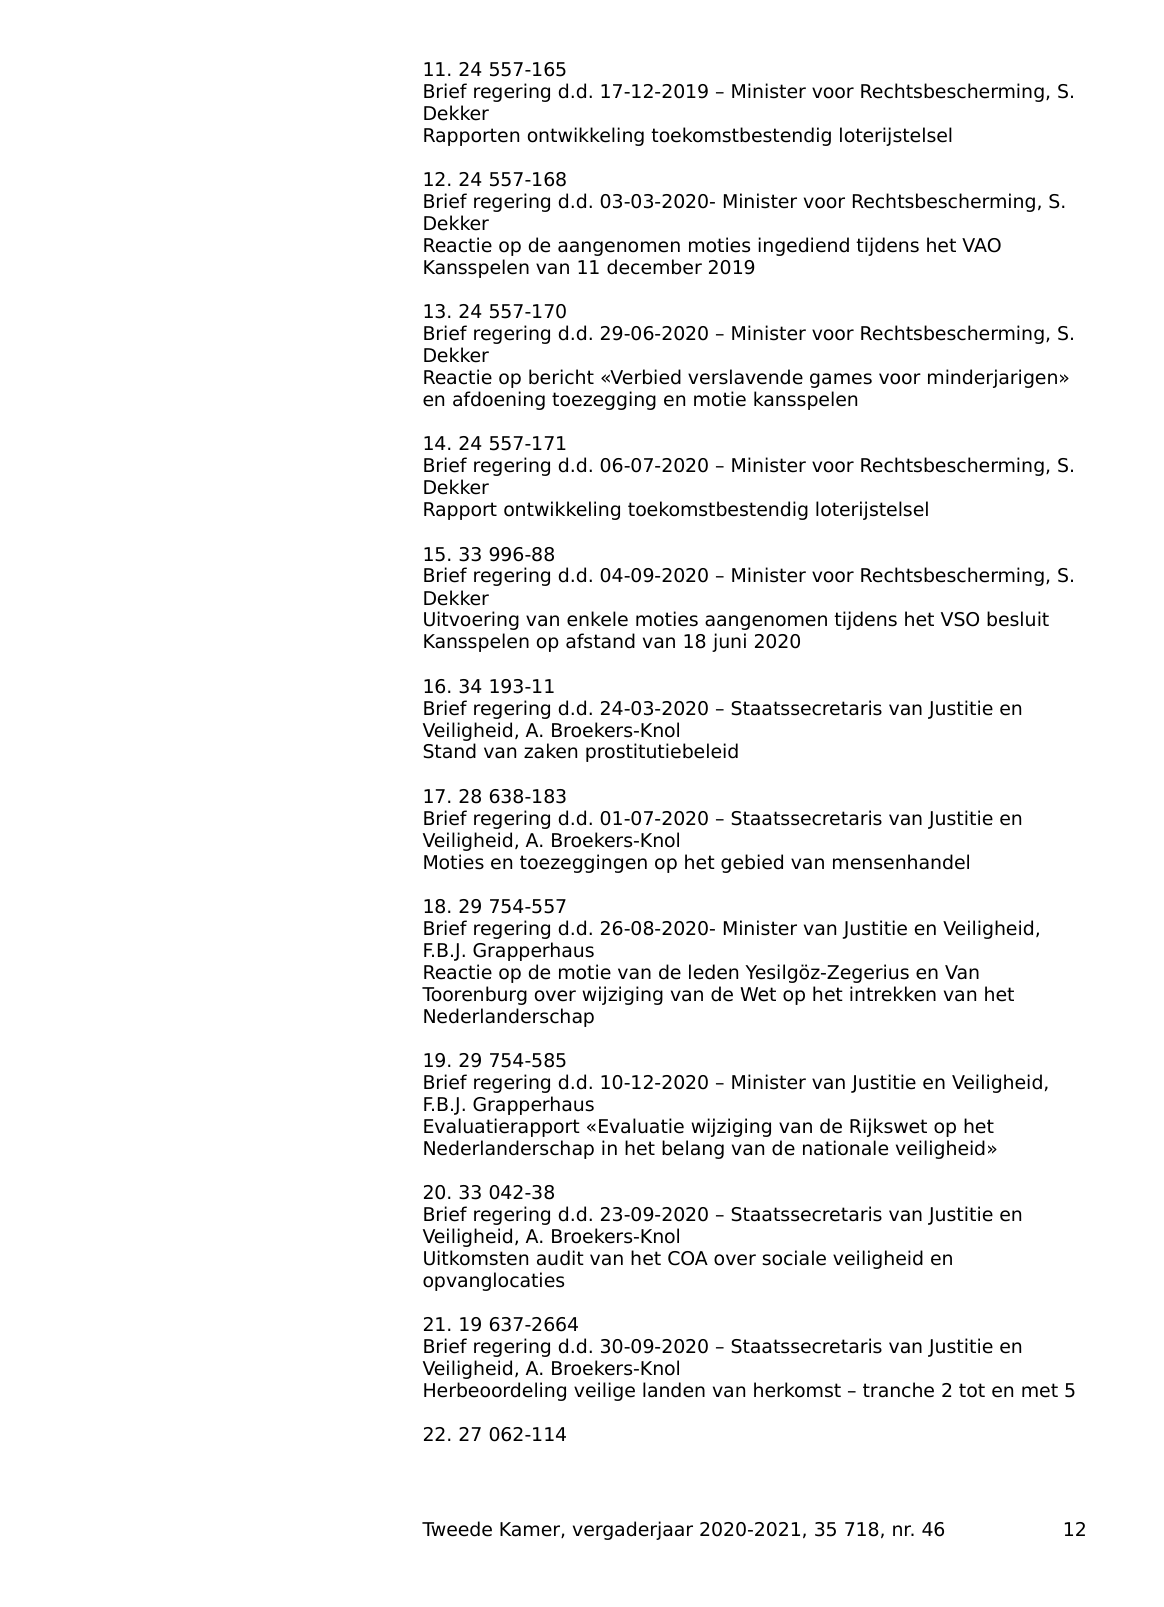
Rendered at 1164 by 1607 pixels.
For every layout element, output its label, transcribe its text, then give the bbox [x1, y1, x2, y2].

text Reactie op bericht «Verbied verslavende games voor minderjarigen» en afdoening toezegging en motie kansspelen [422, 367, 1087, 411]
text Brief regering d.d. 29-06-2020 – Minister voor Rechtsbescherming, S. Dekker [422, 323, 1087, 367]
text 18. 29 754-557 [422, 896, 1087, 918]
text Brief regering d.d. 26-08-2020- Minister van Justitie en Veiligheid, F.B.J. Grapperhaus [422, 918, 1087, 962]
text Brief regering d.d. 01-07-2020 – Staatssecretaris van Justitie en Veiligheid, A. Broekers-Knol [422, 808, 1087, 852]
text Brief regering d.d. 04-09-2020 – Minister voor Rechtsbescherming, S. Dekker [422, 565, 1087, 609]
text 21. 19 637-2664 [422, 1314, 1087, 1336]
text Herbeoordeling veilige landen van herkomst – tranche 2 tot en met 5 [422, 1380, 1087, 1402]
text 15. 33 996-88 [422, 543, 1087, 565]
text Brief regering d.d. 06-07-2020 – Minister voor Rechtsbescherming, S. Dekker [422, 455, 1087, 499]
text Brief regering d.d. 03-03-2020- Minister voor Rechtsbescherming, S. Dekker [422, 191, 1087, 235]
text 20. 33 042-38 [422, 1182, 1087, 1204]
text 17. 28 638-183 [422, 786, 1087, 808]
text Stand van zaken prostitutiebeleid [422, 741, 1087, 763]
text Rapporten ontwikkeling toekomstbestendig loterijstelsel [422, 125, 1087, 147]
text Brief regering d.d. 23-09-2020 – Staatssecretaris van Justitie en Veiligheid, A. Broekers-Knol [422, 1204, 1087, 1248]
text Brief regering d.d. 17-12-2019 – Minister voor Rechtsbescherming, S. Dekker [422, 81, 1087, 125]
text 22. 27 062-114 [422, 1424, 1087, 1446]
text Brief regering d.d. 10-12-2020 – Minister van Justitie en Veiligheid, F.B.J. Grapperhaus [422, 1072, 1087, 1116]
text 14. 24 557-171 [422, 433, 1087, 455]
text Reactie op de aangenomen moties ingediend tijdens het VAO Kansspelen van 11 december 2019 [422, 235, 1087, 279]
text Reactie op de motie van de leden Yesilgöz-Zegerius en Van Toorenburg over wijziging van de Wet op het intrekken van het Nederlanderschap [422, 962, 1087, 1028]
text 12. 24 557-168 [422, 169, 1087, 191]
text Brief regering d.d. 30-09-2020 – Staatssecretaris van Justitie en Veiligheid, A. Broekers-Knol [422, 1336, 1087, 1380]
text Uitvoering van enkele moties aangenomen tijdens het VSO besluit Kansspelen op afstand van 18 juni 2020 [422, 609, 1087, 653]
text 19. 29 754-585 [422, 1050, 1087, 1072]
text 11. 24 557-165 [422, 59, 1087, 81]
text Evaluatierapport «Evaluatie wijziging van de Rijkswet op het Nederlanderschap in het belang van de nationale veiligheid» [422, 1116, 1087, 1160]
text Moties en toezeggingen op het gebied van mensenhandel [422, 852, 1087, 873]
text Uitkomsten audit van het COA over sociale veiligheid en opvanglocaties [422, 1248, 1087, 1292]
text 13. 24 557-170 [422, 301, 1087, 323]
text Rapport ontwikkeling toekomstbestendig loterijstelsel [422, 499, 1087, 521]
text 16. 34 193-11 [422, 676, 1087, 697]
text Brief regering d.d. 24-03-2020 – Staatssecretaris van Justitie en Veiligheid, A. Broekers-Knol [422, 697, 1087, 741]
